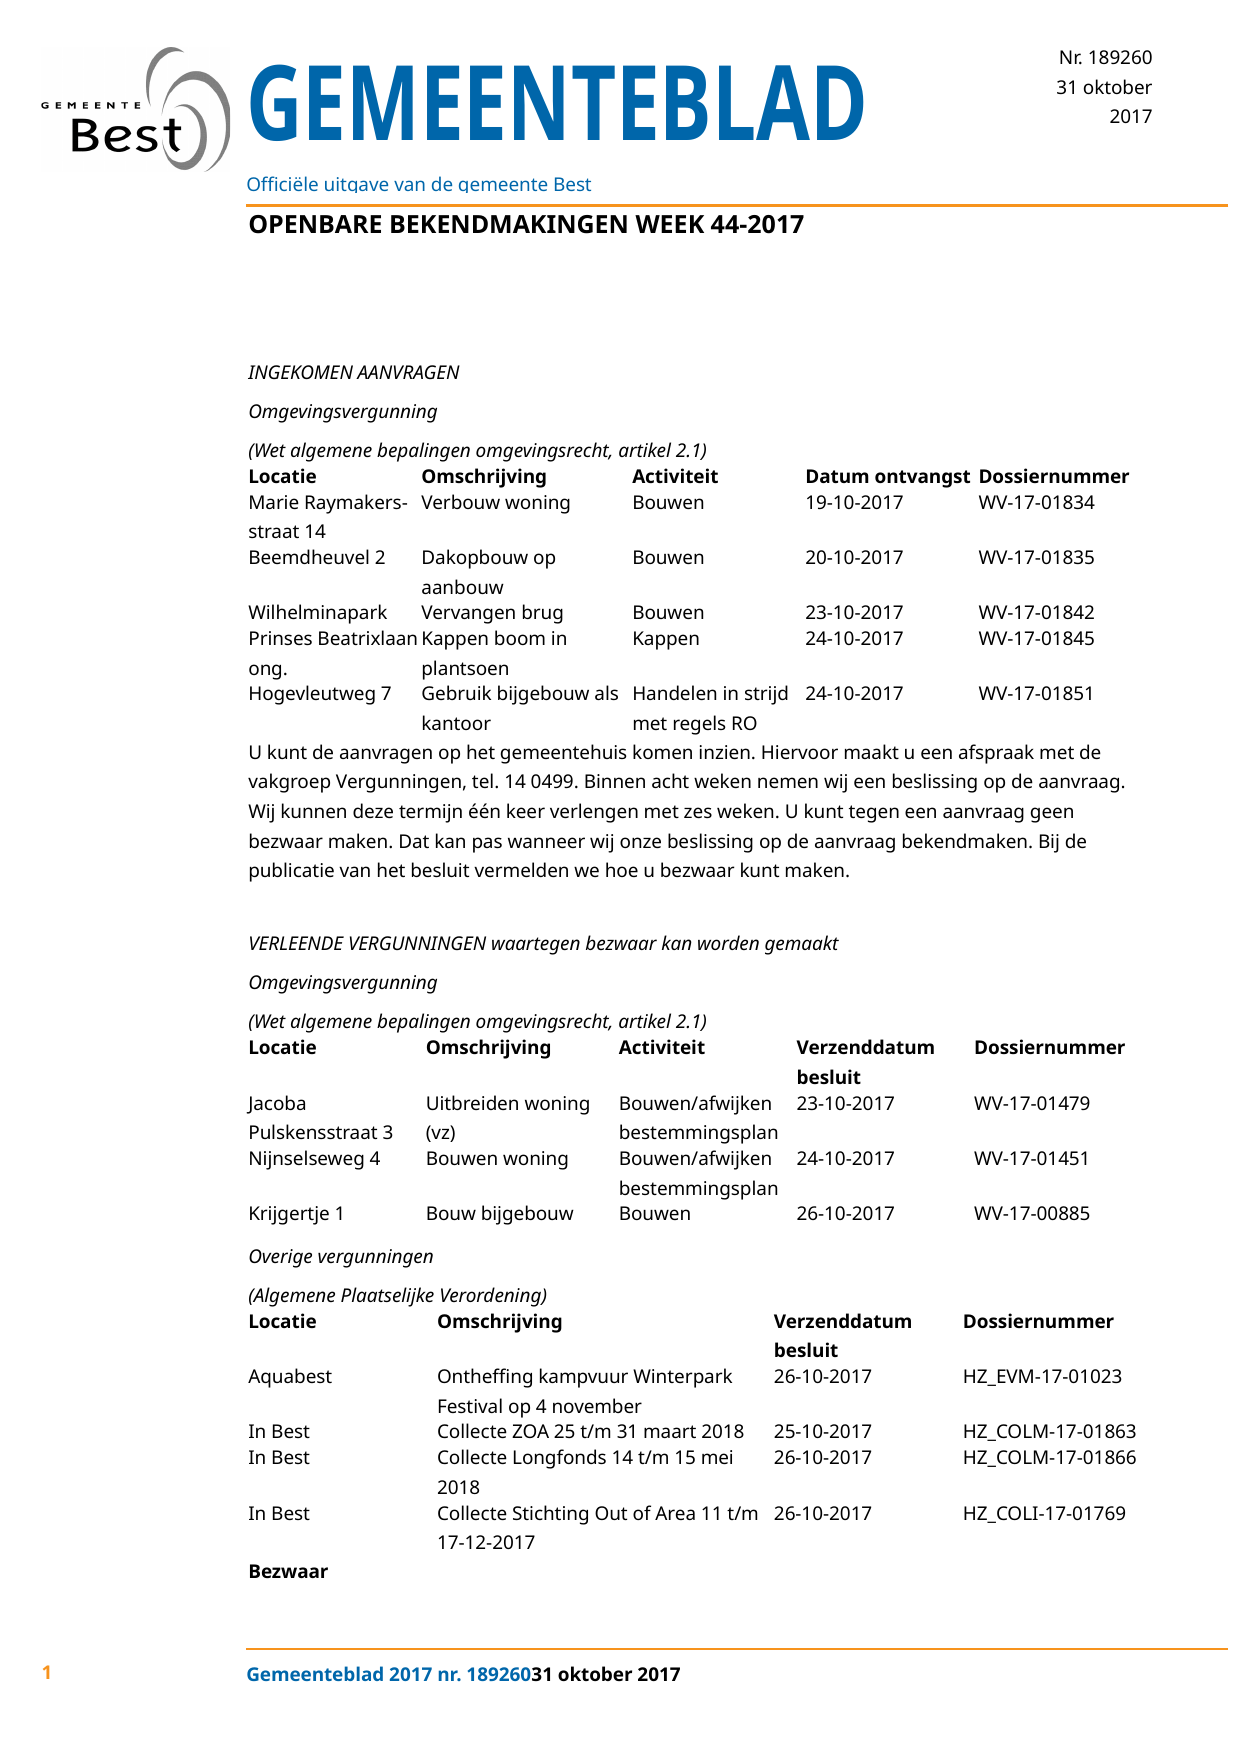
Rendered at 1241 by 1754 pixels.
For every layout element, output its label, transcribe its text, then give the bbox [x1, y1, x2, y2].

table_cell Verbouw woning [421, 489, 632, 544]
text (Wet algemene bepalingen omgevingsrecht, artikel 2.1) [248, 437, 1152, 463]
table_header Verzenddatum besluit [774, 1308, 963, 1363]
text U kunt de aanvragen op het gemeentehuis komen inzien. Hiervoor maakt u een afspraak met de vakgroep Vergunningen, tel. 14 0499. Binnen acht weken nemen wij een beslissing op de aanvraag. Wij kunnen deze termijn één keer verlengen met zes weken. U kunt tegen een aanvraag geen bezwaar maken. Dat kan pas wanneer wij onze beslissing op de aanvraag bekendmaken. Bij de publicatie van het besluit vermelden we hoe u bezwaar kunt maken. [248, 739, 1152, 883]
text (Algemene Plaatselijke Verordening) [248, 1282, 1152, 1308]
table_header Dossiernummer [974, 1035, 1152, 1090]
table_cell Collecte Stichting Out of Area 11 t/m 17-12-2017 [437, 1500, 774, 1555]
table_cell WV-17-01834 [978, 489, 1152, 544]
table_cell Bouwen woning [426, 1145, 619, 1201]
table_cell Bouw bijgebouw [426, 1201, 619, 1226]
table_cell Marie Raymakers-straat 14 [248, 489, 421, 544]
table_header Activiteit [632, 463, 805, 489]
table_cell Bouwen/afwijken bestemmingsplan [619, 1090, 796, 1145]
table_cell 26-10-2017 [796, 1201, 974, 1226]
table_cell Ontheffing kampvuur Winterpark Festival op 4 november [437, 1364, 774, 1419]
table_cell 20-10-2017 [805, 544, 978, 599]
text INGEKOMEN AANVRAGEN [248, 359, 1152, 384]
table_cell Collecte Longfonds 14 t/m 15 mei 2018 [437, 1445, 774, 1500]
table_cell WV-17-01842 [978, 600, 1152, 625]
table_cell Vervangen brug [421, 600, 632, 625]
table_cell Nijnselseweg 4 [248, 1145, 426, 1201]
table_cell Collecte ZOA 25 t/m 31 maart 2018 [437, 1419, 774, 1444]
table_cell In Best [248, 1419, 437, 1444]
table_header Omschrijving [426, 1035, 619, 1090]
text VERLEENDE VERGUNNINGEN waartegen bezwaar kan worden gemaakt [248, 930, 1152, 956]
table_cell Uitbreiden woning (vz) [426, 1090, 619, 1145]
table_cell 23-10-2017 [805, 600, 978, 625]
table_cell HZ_EVM-17-01023 [963, 1364, 1152, 1419]
table_cell WV-17-00885 [974, 1201, 1152, 1226]
picture [41, 47, 231, 172]
table_cell Handelen in strijd met regels RO [632, 681, 805, 736]
text Overige vergunningen [248, 1243, 1152, 1269]
table_cell 24-10-2017 [805, 625, 978, 681]
table_cell Prinses Beatrixlaan ong. [248, 625, 421, 681]
table_header Locatie [248, 1035, 426, 1090]
table_cell WV-17-01845 [978, 625, 1152, 681]
table_cell Wilhelminapark [248, 600, 421, 625]
text OPENBARE BEKENDMAKINGEN WEEK 44-2017 [248, 207, 1152, 241]
table_header Dossiernummer [963, 1308, 1152, 1363]
table_cell WV-17-01479 [974, 1090, 1152, 1145]
table_header Locatie [248, 1308, 437, 1363]
table_cell Gebruik bijgebouw als kantoor [421, 681, 632, 736]
table_header Datum ontvangst [805, 463, 978, 489]
text Omgevingsvergunning [248, 398, 1152, 424]
table_cell Bouwen [632, 489, 805, 544]
table_cell Bouwen/afwijken bestemmingsplan [619, 1145, 796, 1201]
table_cell WV-17-01851 [978, 681, 1152, 736]
table_cell 26-10-2017 [774, 1445, 963, 1500]
table_cell HZ_COLI-17-01769 [963, 1500, 1152, 1555]
table_cell Dakopbouw op aanbouw [421, 544, 632, 599]
table_header Activiteit [619, 1035, 796, 1090]
table_cell Kappen boom in plantsoen [421, 625, 632, 681]
table_cell Jacoba Pulskensstraat 3 [248, 1090, 426, 1145]
table_cell 19-10-2017 [805, 489, 978, 544]
text (Wet algemene bepalingen omgevingsrecht, artikel 2.1) [248, 1009, 1152, 1034]
table_header Omschrijving [421, 463, 632, 489]
table_cell Aquabest [248, 1364, 437, 1419]
table_header Dossiernummer [978, 463, 1152, 489]
text Omgevingsvergunning [248, 969, 1152, 995]
table_cell Kappen [632, 625, 805, 681]
table_cell Krijgertje 1 [248, 1201, 426, 1226]
table_cell 24-10-2017 [805, 681, 978, 736]
table_cell Hogevleutweg 7 [248, 681, 421, 736]
table_cell In Best [248, 1500, 437, 1555]
table_cell 25-10-2017 [774, 1419, 963, 1444]
table_cell HZ_COLM-17-01866 [963, 1445, 1152, 1500]
table_cell 26-10-2017 [774, 1364, 963, 1419]
table_cell Bouwen [619, 1201, 796, 1226]
table_cell Beemdheuvel 2 [248, 544, 421, 599]
table_cell 24-10-2017 [796, 1145, 974, 1201]
table_cell WV-17-01451 [974, 1145, 1152, 1201]
table_cell HZ_COLM-17-01863 [963, 1419, 1152, 1444]
table_cell 23-10-2017 [796, 1090, 974, 1145]
table_header Verzenddatum besluit [796, 1035, 974, 1090]
text Bezwaar [248, 1558, 1152, 1584]
table_cell In Best [248, 1445, 437, 1500]
table_cell Bouwen [632, 544, 805, 599]
table_header Locatie [248, 463, 421, 489]
table_cell WV-17-01835 [978, 544, 1152, 599]
table_header Omschrijving [437, 1308, 774, 1363]
table_cell Bouwen [632, 600, 805, 625]
table_cell 26-10-2017 [774, 1500, 963, 1555]
